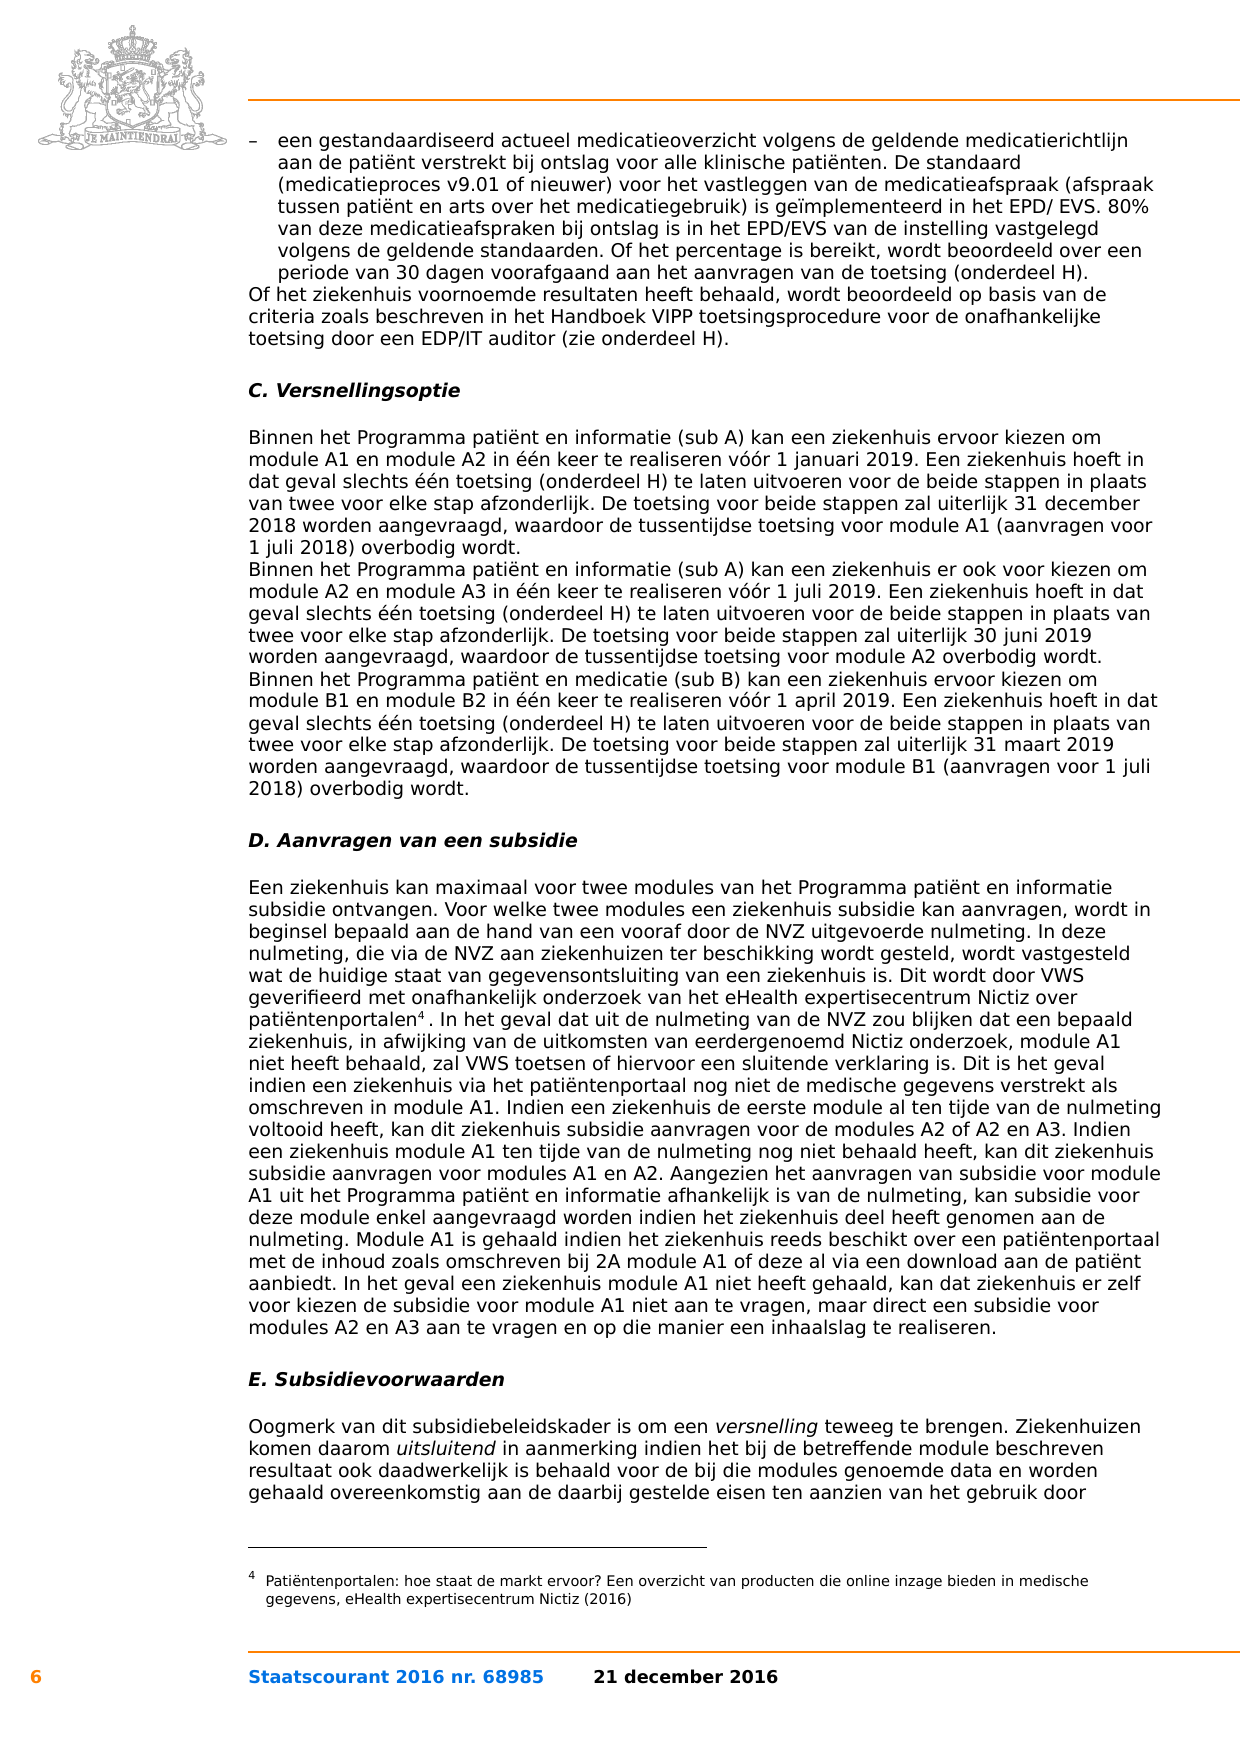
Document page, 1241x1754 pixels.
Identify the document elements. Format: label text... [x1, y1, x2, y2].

picture [38, 25, 227, 150]
text Een ziekenhuis kan maximaal voor twee modules van het Programma patiënt en informatie subsidie ontvangen. Voor welke twee modules een ziekenhuis subsidie kan aanvragen, wordt in beginsel bepaald aan de hand van een vooraf door de NVZ uitgevoerde nulmeting. In deze nulmeting, die via de NVZ aan ziekenhuizen ter beschikking wordt gesteld, wordt vastgesteld wat de huidige staat van gegevensontsluiting van een ziekenhuis is. Dit wordt door VWS geverifieerd met onafhankelijk onderzoek van het eHealth expertisecentrum Nictiz over patiëntenportalen. In het geval dat uit de nulmeting van de NVZ zou blijken dat een bepaald ziekenhuis, in afwijking van de uitkomsten van eerdergenoemd Nictiz onderzoek, module A1 niet heeft behaald, zal VWS toetsen of hiervoor een sluitende verklaring is. Dit is het geval indien een ziekenhuis via het patiëntenportaal nog niet de medische gegevens verstrekt als omschreven in module A1. Indien een ziekenhuis de eerste module al ten tijde van de nulmeting voltooid heeft, kan dit ziekenhuis subsidie aanvragen voor de modules A2 of A2 en A3. Indien een ziekenhuis module A1 ten tijde van de nulmeting nog niet behaald heeft, kan dit ziekenhuis subsidie aanvragen voor modules A1 en A2. Aangezien het aanvragen van subsidie voor module A1 uit het Programma patiënt en informatie afhankelijk is van de nulmeting, kan subsidie voor deze module enkel aangevraagd worden indien het ziekenhuis deel heeft genomen aan de nulmeting. Module A1 is gehaald indien het ziekenhuis reeds beschikt over een patiëntenportaal met de inhoud zoals omschreven bij 2A module A1 of deze al via een download aan de patiënt aanbiedt. In het geval een ziekenhuis module A1 niet heeft gehaald, kan dat ziekenhuis er zelf voor kiezen de subsidie voor module A1 niet aan te vragen, maar direct een subsidie voor modules A2 en A3 aan te vragen en op die manier een inhaalslag te realiseren. [248, 877, 1163, 1339]
subtitle C. Versnellingsoptie [248, 380, 1163, 402]
text Oogmerk van dit subsidiebeleidskader is om een versnelling teweeg te brengen. Ziekenhuizen komen daarom uitsluitend in aanmerking indien het bij de betreffende module beschreven resultaat ook daadwerkelijk is behaald voor de bij die modules genoemde data en worden gehaald overeenkomstig aan de daarbij gestelde eisen ten aanzien van het gebruik door [248, 1416, 1163, 1504]
text – een gestandaardiseerd actueel medicatieoverzicht volgens de geldende medicatierichtlijn aan de patiënt verstrekt bij ontslag voor alle klinische patiënten. De standaard (medicatieproces v9.01 of nieuwer) voor het vastleggen van de medicatieafspraak (afspraak tussen patiënt en arts over het medicatiegebruik) is geïmplementeerd in het EPD/ EVS. 80% van deze medicatieafspraken bij ontslag is in het EPD/EVS van de instelling vastgelegd volgens de geldende standaarden. Of het percentage is bereikt, wordt beoordeeld over een periode van 30 dagen voorafgaand aan het aanvragen van de toetsing (onderdeel H). [248, 130, 1163, 284]
text Patiëntenportalen: hoe staat de markt ervoor? Een overzicht van producten die online inzage bieden in medische gegevens, eHealth expertisecentrum Nictiz (2016) [248, 1569, 1163, 1608]
text Binnen het Programma patiënt en medicatie (sub B) kan een ziekenhuis ervoor kiezen om module B1 en module B2 in één keer te realiseren vóór 1 april 2019. Een ziekenhuis hoeft in dat geval slechts één toetsing (onderdeel H) te laten uitvoeren voor de beide stappen in plaats van twee voor elke stap afzonderlijk. De toetsing voor beide stappen zal uiterlijk 31 maart 2019 worden aangevraagd, waardoor de tussentijdse toetsing voor module B1 (aanvragen voor 1 juli 2018) overbodig wordt. [248, 668, 1163, 800]
subtitle D. Aanvragen van een subsidie [248, 830, 1163, 852]
text Binnen het Programma patiënt en informatie (sub A) kan een ziekenhuis ervoor kiezen om module A1 en module A2 in één keer te realiseren vóór 1 januari 2019. Een ziekenhuis hoeft in dat geval slechts één toetsing (onderdeel H) te laten uitvoeren voor de beide stappen in plaats van twee voor elke stap afzonderlijk. De toetsing voor beide stappen zal uiterlijk 31 december 2018 worden aangevraagd, waardoor de tussentijdse toetsing voor module A1 (aanvragen voor 1 juli 2018) overbodig wordt. [248, 427, 1163, 558]
subtitle E. Subsidievoorwaarden [248, 1369, 1163, 1391]
text Of het ziekenhuis voornoemde resultaten heeft behaald, wordt beoordeeld op basis van de criteria zoals beschreven in het Handboek VIPP toetsingsprocedure voor de onafhankelijke toetsing door een EDP/IT auditor (zie onderdeel H). [248, 284, 1163, 350]
text Binnen het Programma patiënt en informatie (sub A) kan een ziekenhuis er ook voor kiezen om module A2 en module A3 in één keer te realiseren vóór 1 juli 2019. Een ziekenhuis hoeft in dat geval slechts één toetsing (onderdeel H) te laten uitvoeren voor de beide stappen in plaats van twee voor elke stap afzonderlijk. De toetsing voor beide stappen zal uiterlijk 30 juni 2019 worden aangevraagd, waardoor de tussentijdse toetsing voor module A2 overbodig wordt. [248, 558, 1163, 668]
